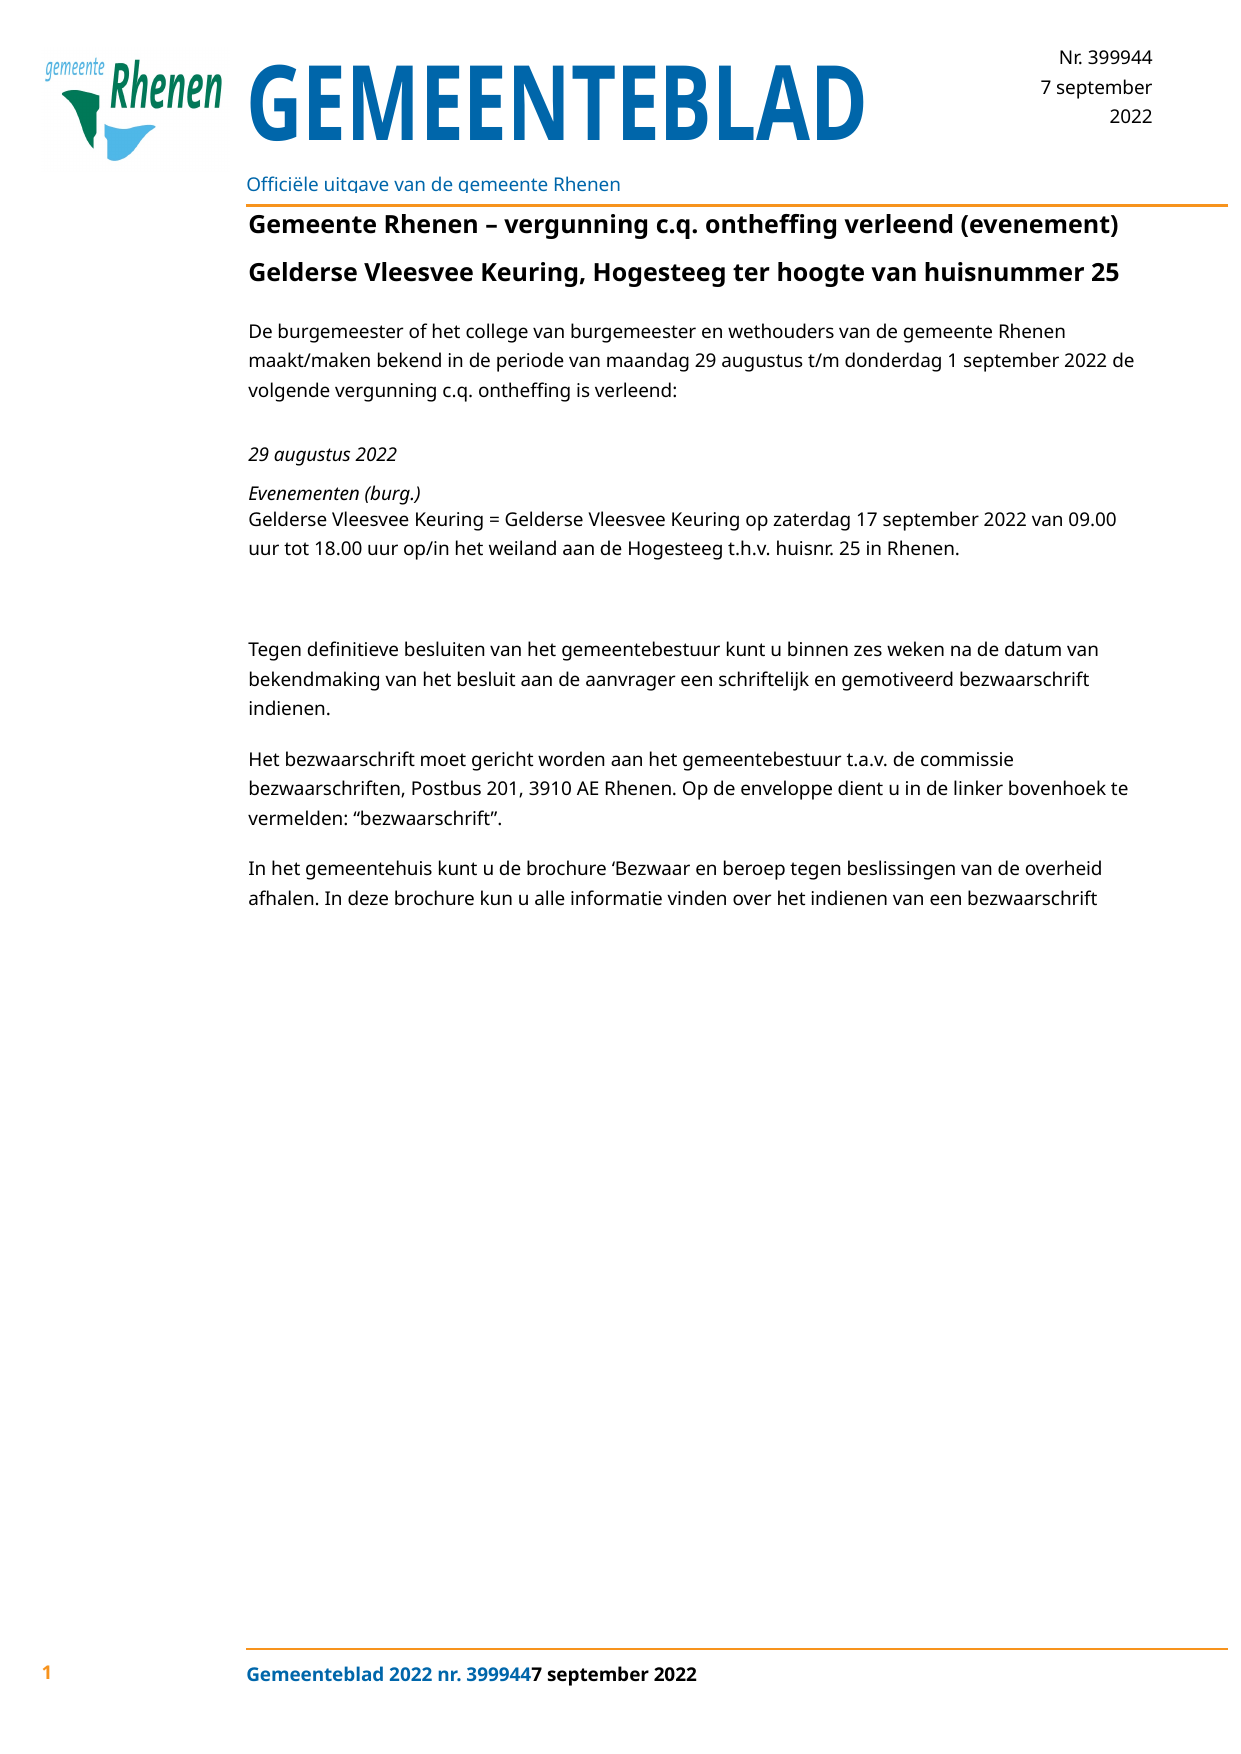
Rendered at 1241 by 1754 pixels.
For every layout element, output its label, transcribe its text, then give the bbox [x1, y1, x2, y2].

text In het gemeentehuis kunt u de brochure ‘Bezwaar en beroep tegen beslissingen van de overheid afhalen. In deze brochure kun u alle informatie vinden over het indienen van een bezwaarschrift [248, 856, 1152, 911]
text 29 augustus 2022 [248, 441, 1152, 467]
picture [41, 47, 231, 172]
text Gemeente Rhenen – vergunning c.q. ontheffing verleend (evenement) Gelderse Vleesvee Keuring, Hogesteeg ter hoogte van huisnummer 25 [248, 207, 1152, 288]
text Evenementen (burg.) [248, 480, 1152, 506]
text De burgemeester of het college van burgemeester en wethouders van de gemeente Rhenen maakt/maken bekend in de periode van maandag 29 augustus t/m donderdag 1 september 2022 de volgende vergunning c.q. ontheffing is verleend: [248, 318, 1152, 403]
text Tegen definitieve besluiten van het gemeentebestuur kunt u binnen zes weken na de datum van bekendmaking van het besluit aan de aanvrager een schriftelijk en gemotiveerd bezwaarschrift indienen. [248, 636, 1152, 721]
text Het bezwaarschrift moet gericht worden aan het gemeentebestuur t.a.v. de commissie bezwaarschriften, Postbus 201, 3910 AE Rhenen. Op de enveloppe dient u in de linker bovenhoek te vermelden: “bezwaarschrift”. [248, 746, 1152, 831]
text Gelderse Vleesvee Keuring = Gelderse Vleesvee Keuring op zaterdag 17 september 2022 van 09.00 uur tot 18.00 uur op/in het weiland aan de Hogesteeg t.h.v. huisnr. 25 in Rhenen. [248, 506, 1152, 561]
